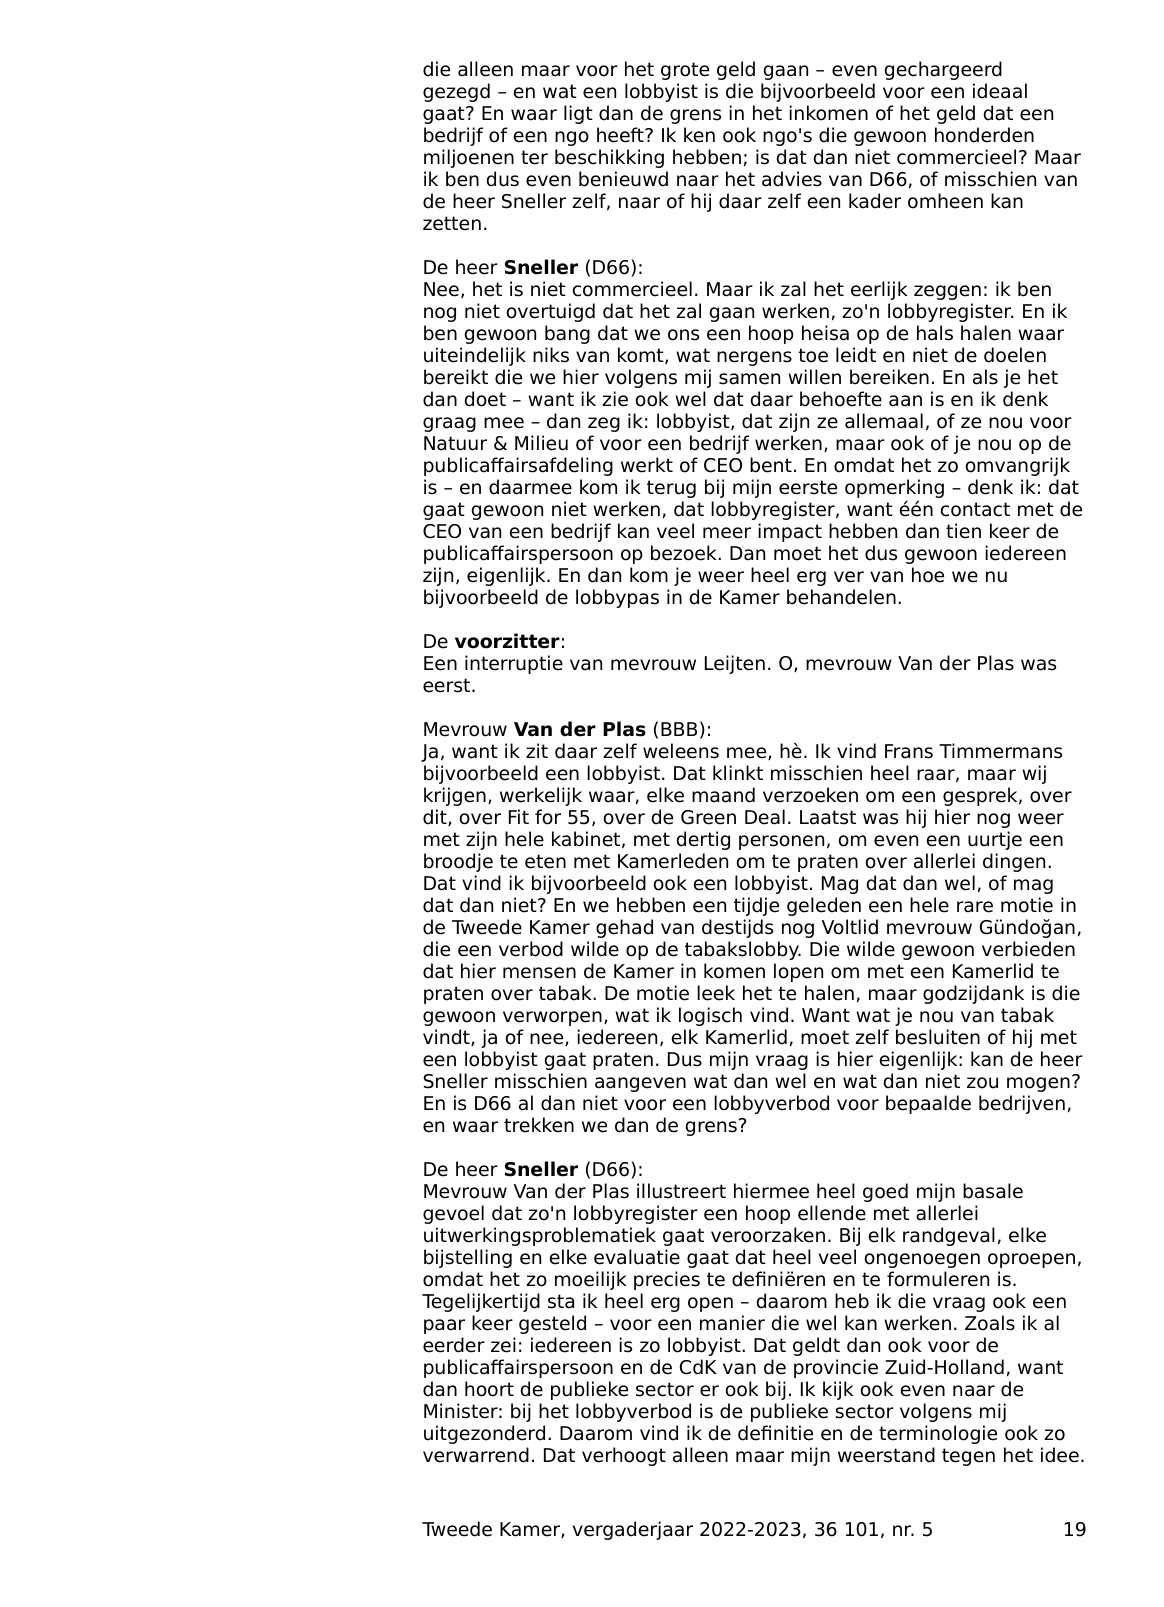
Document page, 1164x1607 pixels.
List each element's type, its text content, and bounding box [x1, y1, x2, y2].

text De heer Sneller (D66): [422, 1159, 1087, 1181]
text die alleen maar voor het grote geld gaan – even gechargeerd gezegd – en wat een lobbyist is die bijvoorbeeld voor een ideaal gaat? En waar ligt dan de grens in het inkomen of het geld dat een bedrijf of een ngo heeft? Ik ken ook ngo's die gewoon honderden miljoenen ter beschikking hebben; is dat dan niet commercieel? Maar ik ben dus even benieuwd naar het advies van D66, of misschien van de heer Sneller zelf, naar of hij daar zelf een kader omheen kan zetten. [422, 59, 1087, 235]
text Een interruptie van mevrouw Leijten. O, mevrouw Van der Plas was eerst. [422, 653, 1087, 697]
text Ja, want ik zit daar zelf weleens mee, hè. Ik vind Frans Timmermans bijvoorbeeld een lobbyist. Dat klinkt misschien heel raar, maar wij krijgen, werkelijk waar, elke maand verzoeken om een gesprek, over dit, over Fit for 55, over de Green Deal. Laatst was hij hier nog weer met zijn hele kabinet, met dertig personen, om even een uurtje een broodje te eten met Kamerleden om te praten over allerlei dingen. Dat vind ik bijvoorbeeld ook een lobbyist. Mag dat dan wel, of mag dat dan niet? En we hebben een tijdje geleden een hele rare motie in de Tweede Kamer gehad van destijds nog Voltlid mevrouw Gündoğan, die een verbod wilde op de tabakslobby. Die wilde gewoon verbieden dat hier mensen de Kamer in komen lopen om met een Kamerlid te praten over tabak. De motie leek het te halen, maar godzijdank is die gewoon verworpen, wat ik logisch vind. Want wat je nou van tabak vindt, ja of nee, iedereen, elk Kamerlid, moet zelf besluiten of hij met een lobbyist gaat praten. Dus mijn vraag is hier eigenlijk: kan de heer Sneller misschien aangeven wat dan wel en wat dan niet zou mogen? En is D66 al dan niet voor een lobbyverbod voor bepaalde bedrijven, en waar trekken we dan de grens? [422, 741, 1087, 1137]
text De heer Sneller (D66): [422, 257, 1087, 279]
text Nee, het is niet commercieel. Maar ik zal het eerlijk zeggen: ik ben nog niet overtuigd dat het zal gaan werken, zo'n lobbyregister. En ik ben gewoon bang dat we ons een hoop heisa op de hals halen waar uiteindelijk niks van komt, wat nergens toe leidt en niet de doelen bereikt die we hier volgens mij samen willen bereiken. En als je het dan doet – want ik zie ook wel dat daar behoefte aan is en ik denk graag mee – dan zeg ik: lobbyist, dat zijn ze allemaal, of ze nou voor Natuur & Milieu of voor een bedrijf werken, maar ook of je nou op de publicaffairsafdeling werkt of CEO bent. En omdat het zo omvangrijk is – en daarmee kom ik terug bij mijn eerste opmerking – denk ik: dat gaat gewoon niet werken, dat lobbyregister, want één contact met de CEO van een bedrijf kan veel meer impact hebben dan tien keer de publicaffairspersoon op bezoek. Dan moet het dus gewoon iedereen zijn, eigenlijk. En dan kom je weer heel erg ver van hoe we nu bijvoorbeeld de lobbypas in de Kamer behandelen. [422, 279, 1087, 609]
text Mevrouw Van der Plas (BBB): [422, 719, 1087, 741]
text De voorzitter: [422, 631, 1087, 653]
text Mevrouw Van der Plas illustreert hiermee heel goed mijn basale gevoel dat zo'n lobbyregister een hoop ellende met allerlei uitwerkingsproblematiek gaat veroorzaken. Bij elk randgeval, elke bijstelling en elke evaluatie gaat dat heel veel ongenoegen oproepen, omdat het zo moeilijk precies te definiëren en te formuleren is. Tegelijkertijd sta ik heel erg open – daarom heb ik die vraag ook een paar keer gesteld – voor een manier die wel kan werken. Zoals ik al eerder zei: iedereen is zo lobbyist. Dat geldt dan ook voor de publicaffairspersoon en de CdK van de provincie Zuid-Holland, want dan hoort de publieke sector er ook bij. Ik kijk ook even naar de Minister: bij het lobbyverbod is de publieke sector volgens mij uitgezonderd. Daarom vind ik de definitie en de terminologie ook zo verwarrend. Dat verhoogt alleen maar mijn weerstand tegen het idee. [422, 1181, 1087, 1467]
